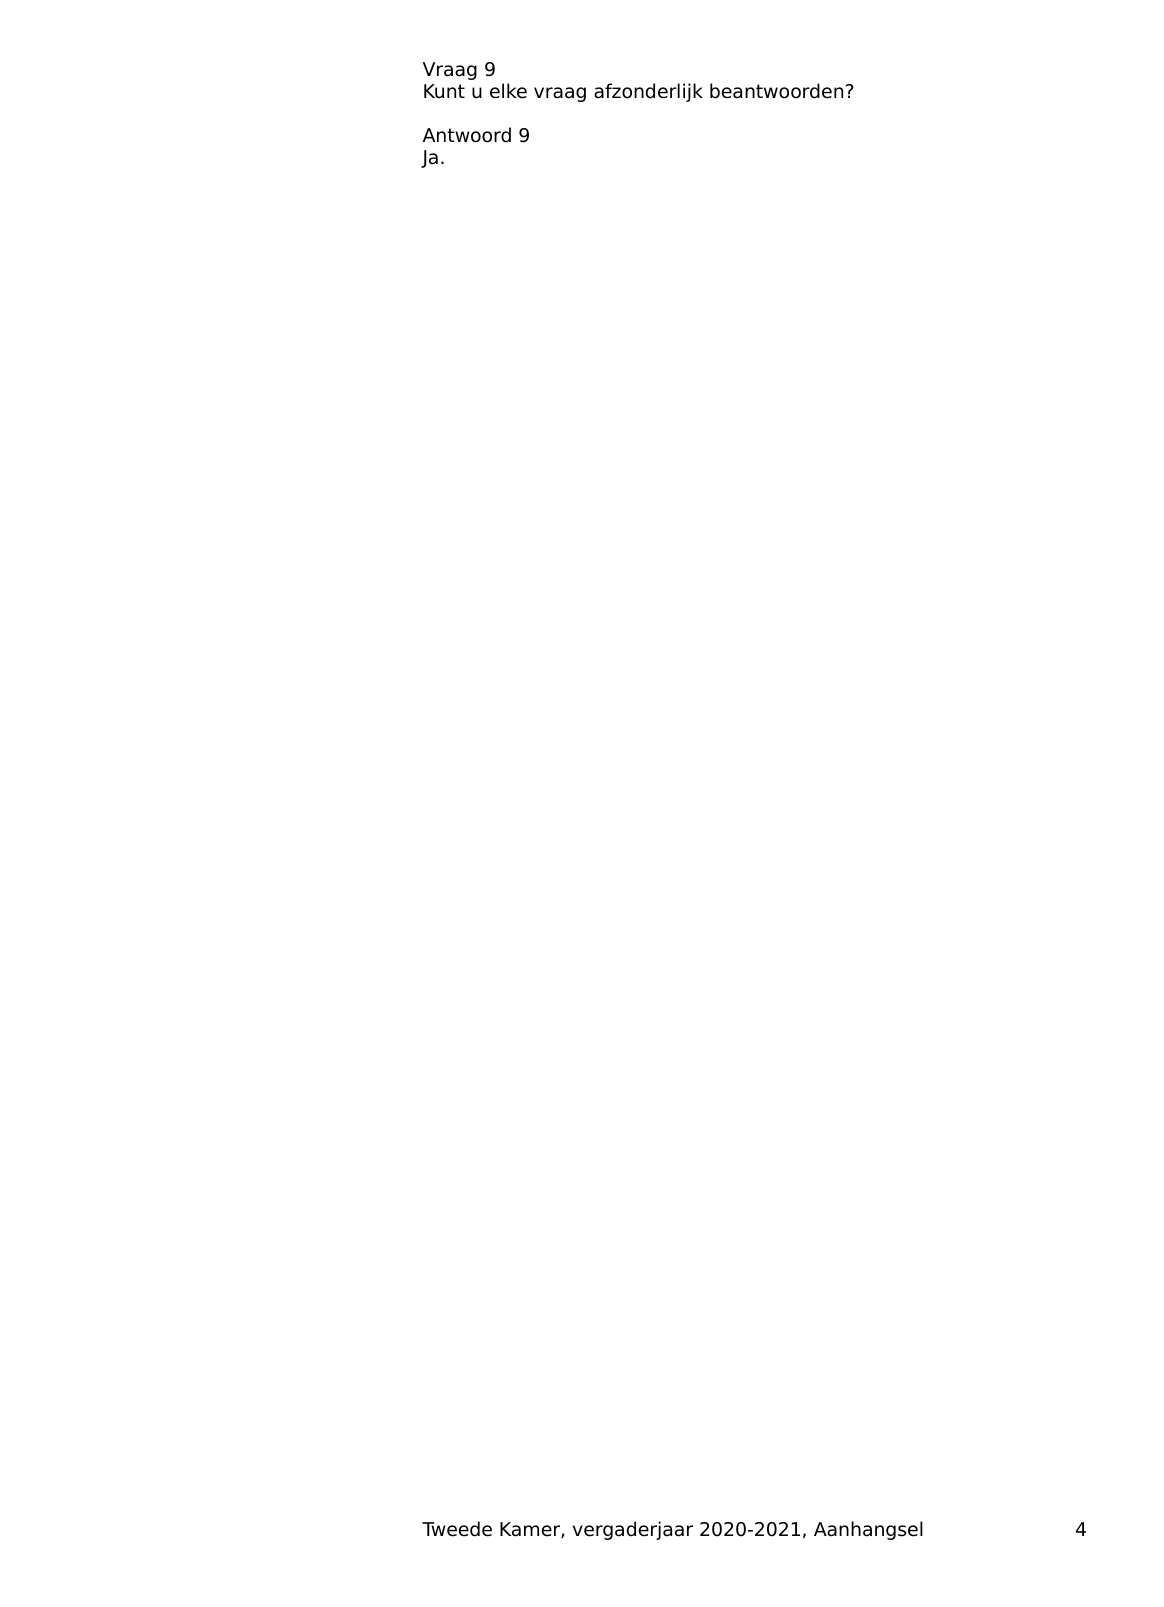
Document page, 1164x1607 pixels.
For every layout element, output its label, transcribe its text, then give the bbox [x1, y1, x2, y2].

text Antwoord 9 [422, 125, 1087, 147]
text Vraag 9 [422, 59, 1087, 81]
text Ja. [422, 147, 1087, 169]
text Kunt u elke vraag afzonderlijk beantwoorden? [422, 81, 1087, 103]
